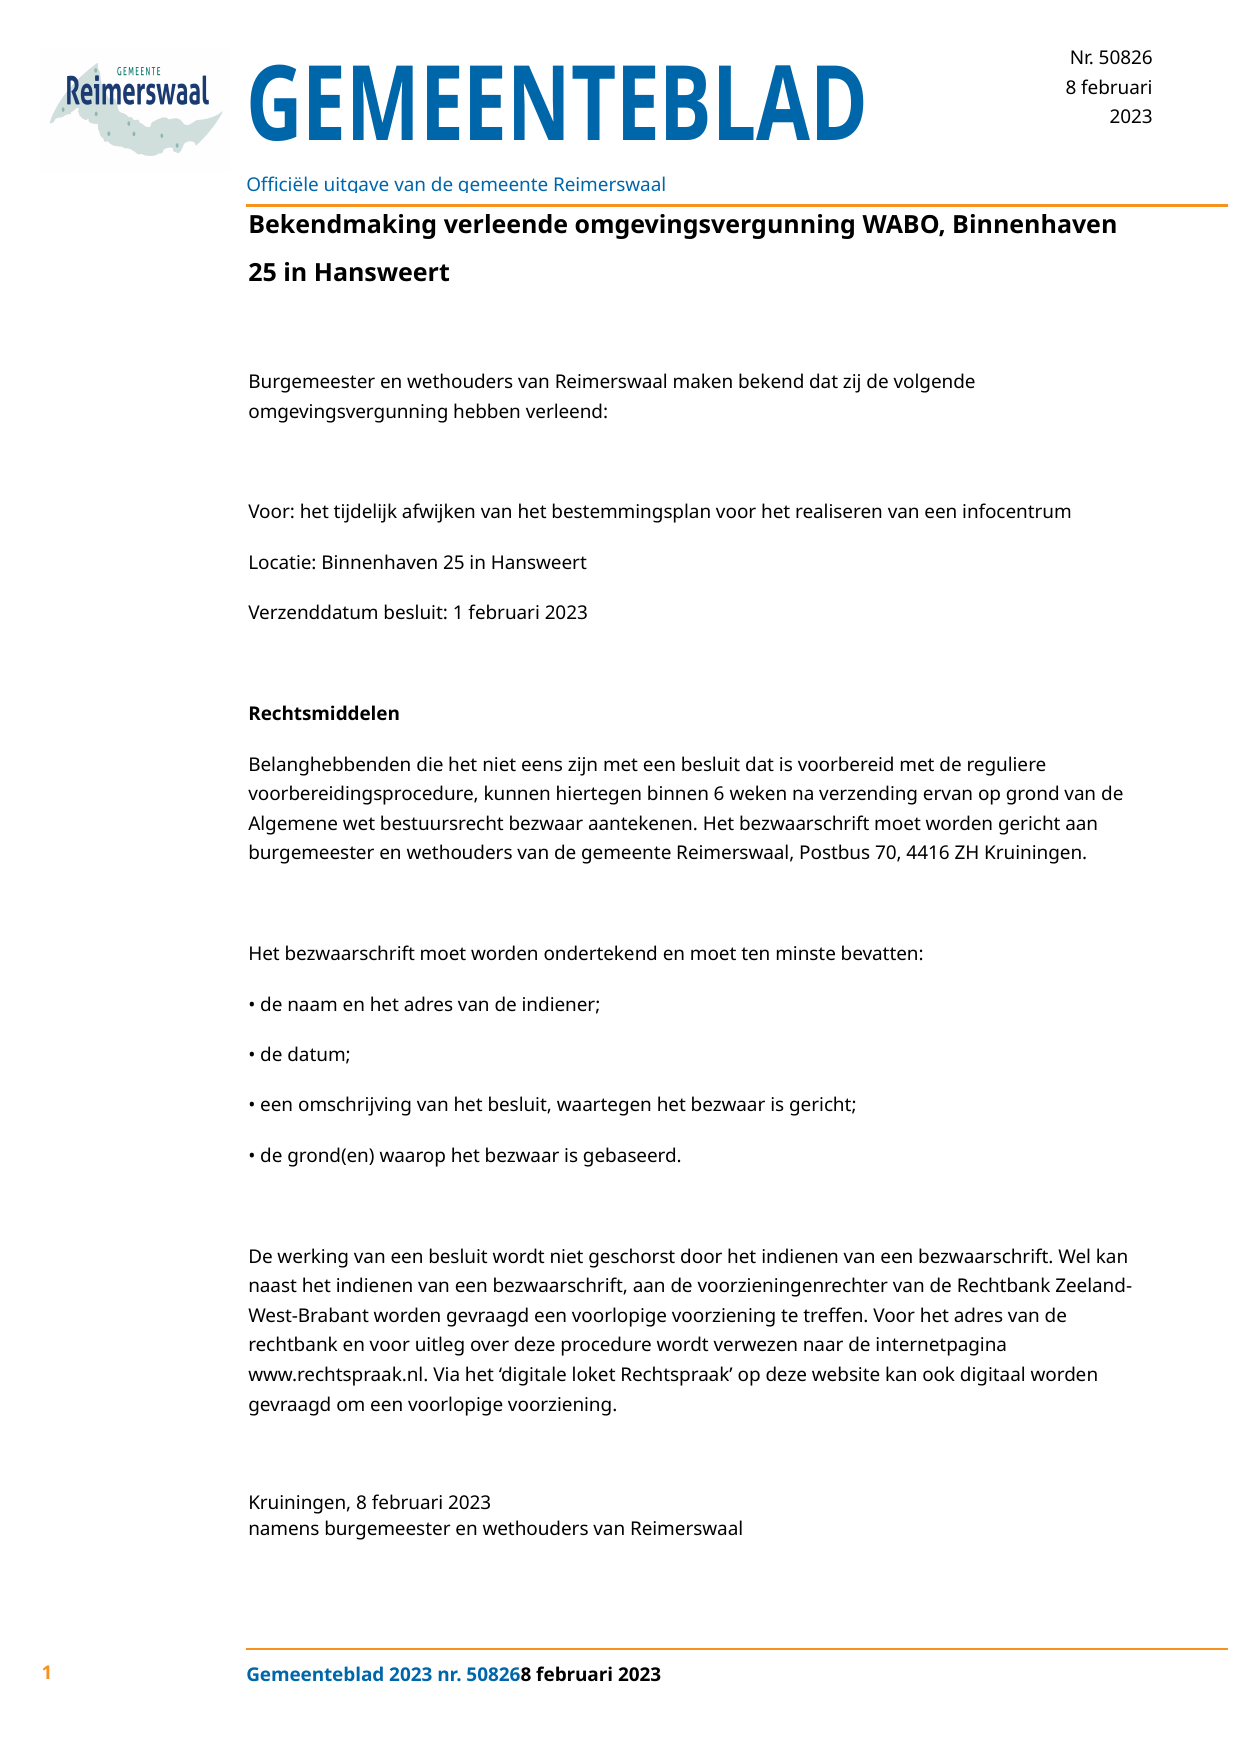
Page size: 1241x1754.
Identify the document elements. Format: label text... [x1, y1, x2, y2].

text namens burgemeester en wethouders van Reimerswaal [248, 1515, 1152, 1541]
text Rechtsmiddelen [248, 700, 1152, 726]
text Bekendmaking verleende omgevingsvergunning WABO, Binnenhaven 25 in Hansweert [248, 207, 1152, 288]
text Voor: het tijdelijk afwijken van het bestemmingsplan voor het realiseren van een infocentrum [248, 499, 1152, 524]
text Het bezwaarschrift moet worden ondertekend en moet ten minste bevatten: [248, 940, 1152, 966]
text • de grond(en) waarop het bezwaar is gebaseerd. [248, 1142, 1152, 1168]
text • de datum; [248, 1041, 1152, 1067]
text • de naam en het adres van de indiener; [248, 991, 1152, 1017]
picture [41, 47, 231, 172]
text • een omschrijving van het besluit, waartegen het bezwaar is gericht; [248, 1092, 1152, 1117]
text Burgemeester en wethouders van Reimerswaal maken bekend dat zij de volgende omgevingsvergunning hebben verleend: [248, 368, 1152, 424]
text De werking van een besluit wordt niet geschorst door het indienen van een bezwaarschrift. Wel kan naast het indienen van een bezwaarschrift, aan de voorzieningenrechter van de Rechtbank Zeeland-West-Brabant worden gevraagd een voorlopige voorziening te treffen. Voor het adres van de rechtbank en voor uitleg over deze procedure wordt verwezen naar de internetpagina www.rechtspraak.nl. Via het ‘digitale loket Rechtspraak’ op deze website kan ook digitaal worden gevraagd om een voorlopige voorziening. [248, 1243, 1152, 1417]
text Kruiningen, 8 februari 2023 [248, 1489, 1152, 1515]
text Verzenddatum besluit: 1 februari 2023 [248, 599, 1152, 625]
text Belanghebbenden die het niet eens zijn met een besluit dat is voorbereid met de reguliere voorbereidingsprocedure, kunnen hiertegen binnen 6 weken na verzending ervan op grond van de Algemene wet bestuursrecht bezwaar aantekenen. Het bezwaarschrift moet worden gericht aan burgemeester en wethouders van de gemeente Reimerswaal, Postbus 70, 4416 ZH Kruiningen. [248, 751, 1152, 865]
text Locatie: Binnenhaven 25 in Hansweert [248, 549, 1152, 575]
